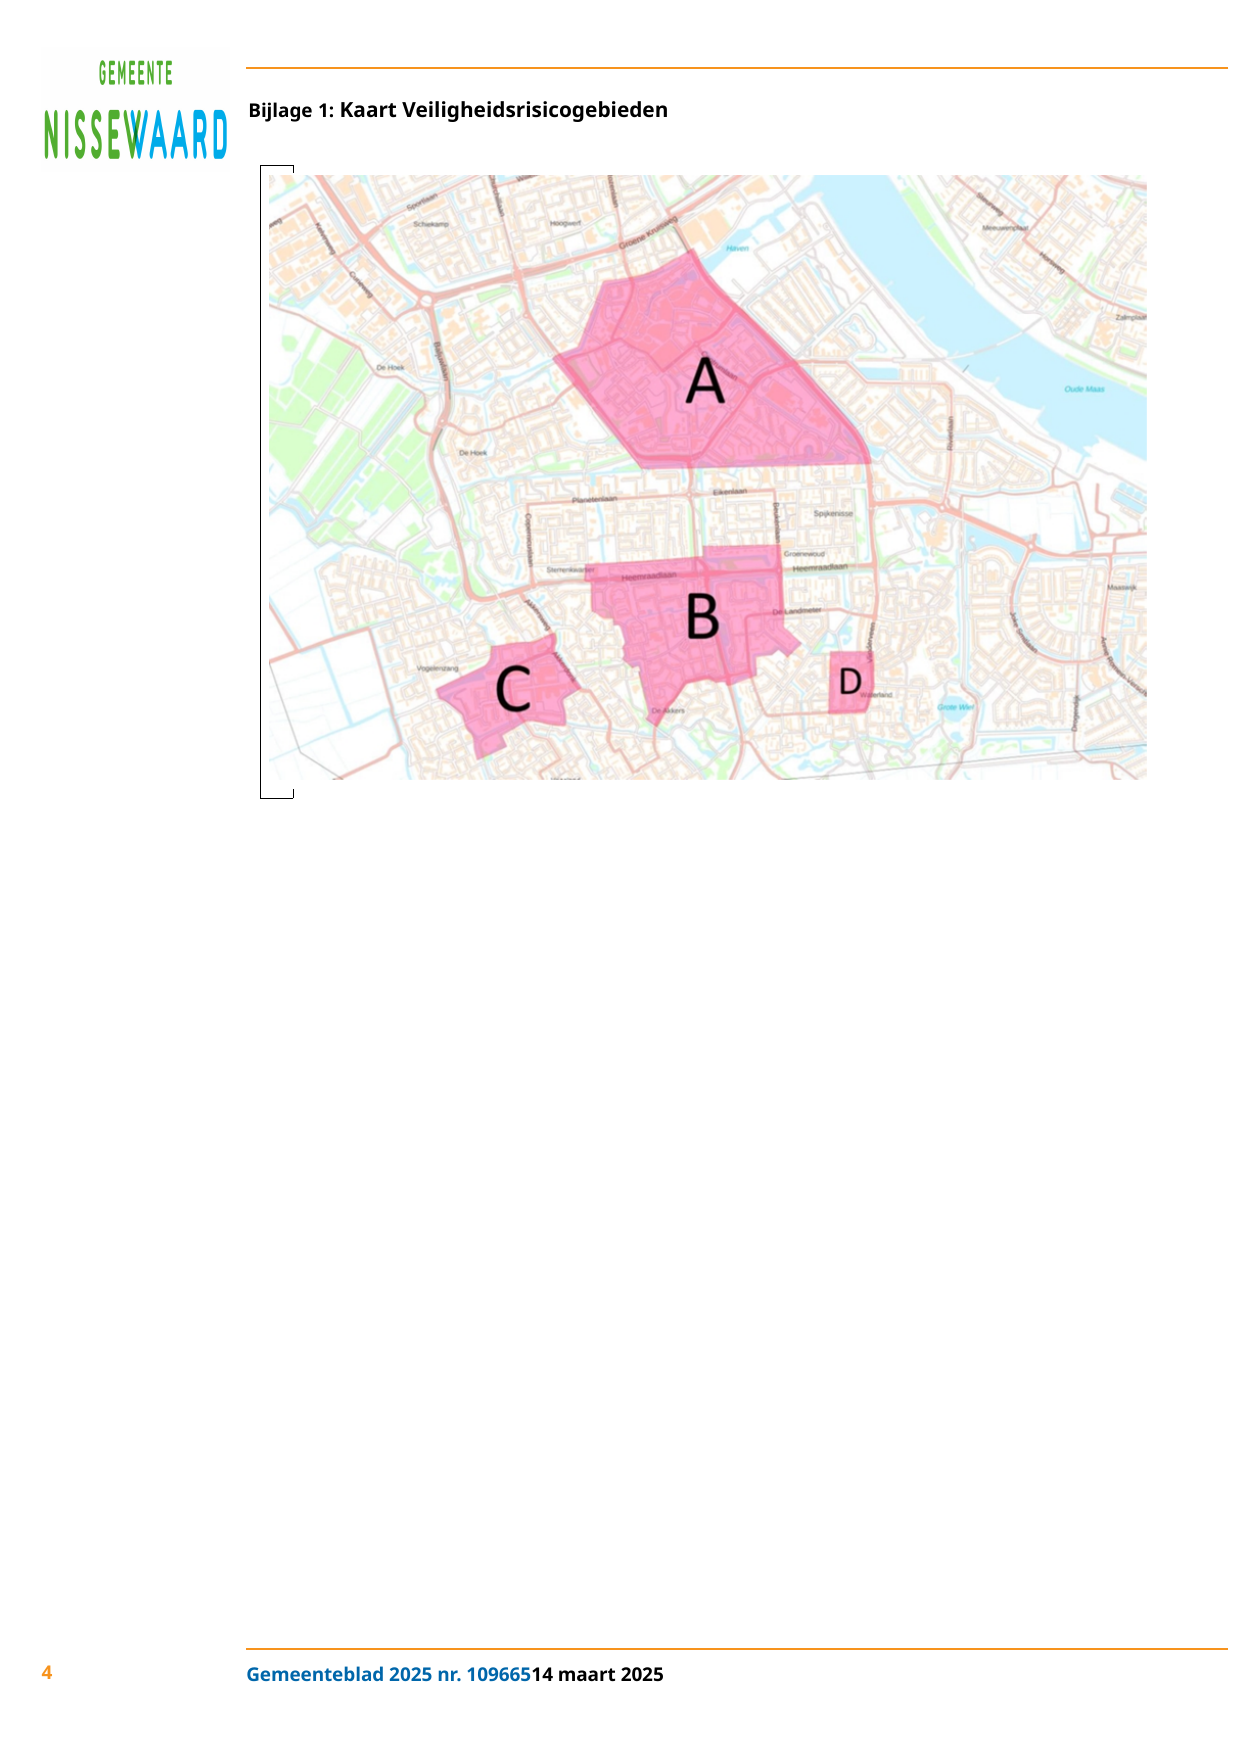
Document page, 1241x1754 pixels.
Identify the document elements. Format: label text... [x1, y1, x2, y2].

text Bijlage 1: Kaart Veiligheidsrisicogebieden [248, 95, 1152, 123]
picture [268, 173, 1155, 789]
picture [41, 47, 231, 172]
